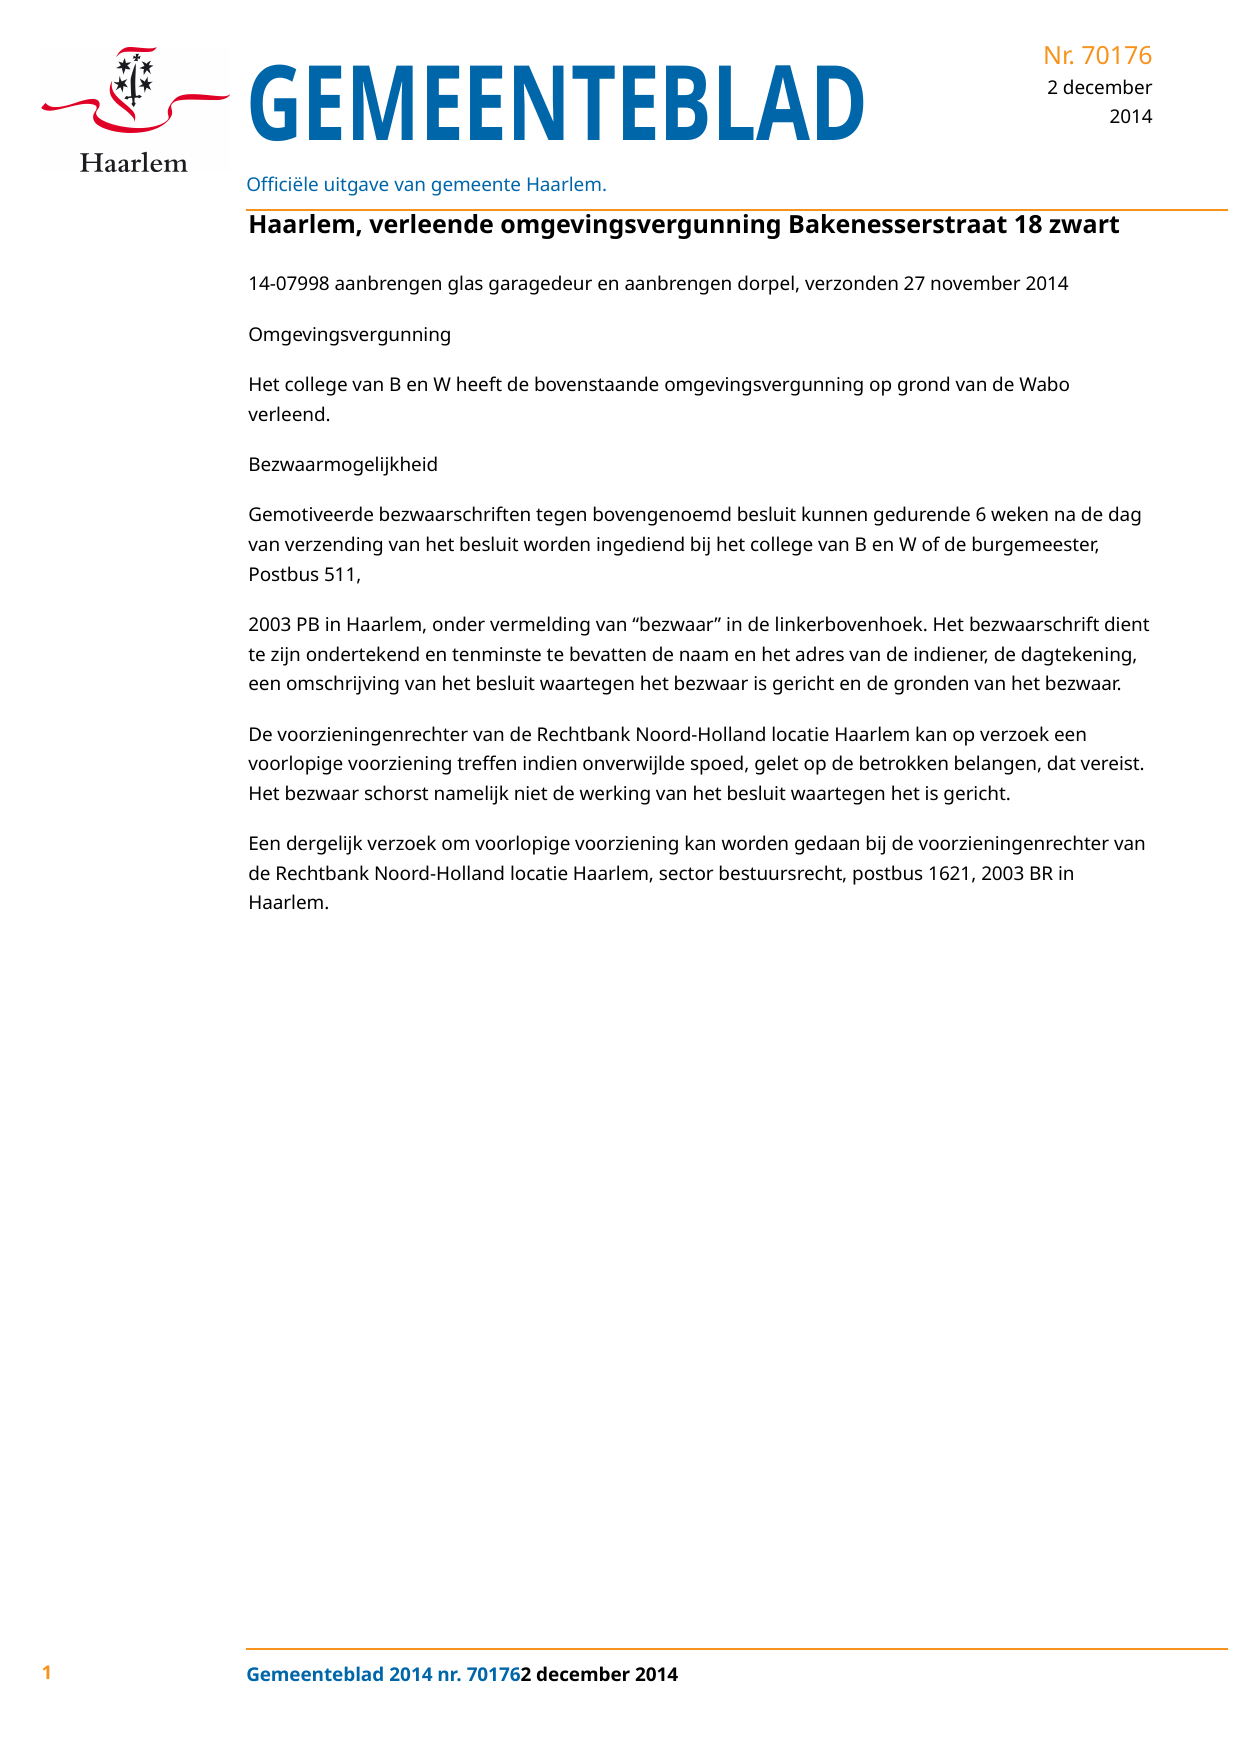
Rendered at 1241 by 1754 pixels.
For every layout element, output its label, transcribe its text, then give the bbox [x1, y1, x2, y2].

text 2003 PB in Haarlem, onder vermelding van “bezwaar” in de linkerbovenhoek. Het bezwaarschrift dient te zijn ondertekend en tenminste te bevatten de naam en het adres van de indiener, de dagtekening, een omschrijving van het besluit waartegen het bezwaar is gericht en de gronden van het bezwaar. [248, 611, 1152, 696]
picture [41, 47, 231, 172]
text Omgevingsvergunning [248, 321, 1152, 346]
text Gemotiveerde bezwaarschriften tegen bovengenoemd besluit kunnen gedurende 6 weken na de dag van verzending van het besluit worden ingediend bij het college van B en W of de burgemeester, Postbus 511, [248, 502, 1152, 586]
text Het college van B en W heeft de bovenstaande omgevingsvergunning op grond van de Wabo verleend. [248, 371, 1152, 426]
text Een dergelijk verzoek om voorlopige voorziening kan worden gedaan bij de voorzieningenrechter van de Rechtbank Noord-Holland locatie Haarlem, sector bestuursrecht, postbus 1621, 2003 BR in Haarlem. [248, 830, 1152, 915]
text Haarlem, verleende omgevingsvergunning Bakenesserstraat 18 zwart [248, 211, 1152, 241]
text 14-07998 aanbrengen glas garagedeur en aanbrengen dorpel, verzonden 27 november 2014 [248, 270, 1152, 296]
text Bezwaarmogelijkheid [248, 451, 1152, 477]
text De voorzieningenrechter van de Rechtbank Noord-Holland locatie Haarlem kan op verzoek een voorlopige voorziening treffen indien onverwijlde spoed, gelet op de betrokken belangen, dat vereist. Het bezwaar schorst namelijk niet de werking van het besluit waartegen het is gericht. [248, 721, 1152, 806]
